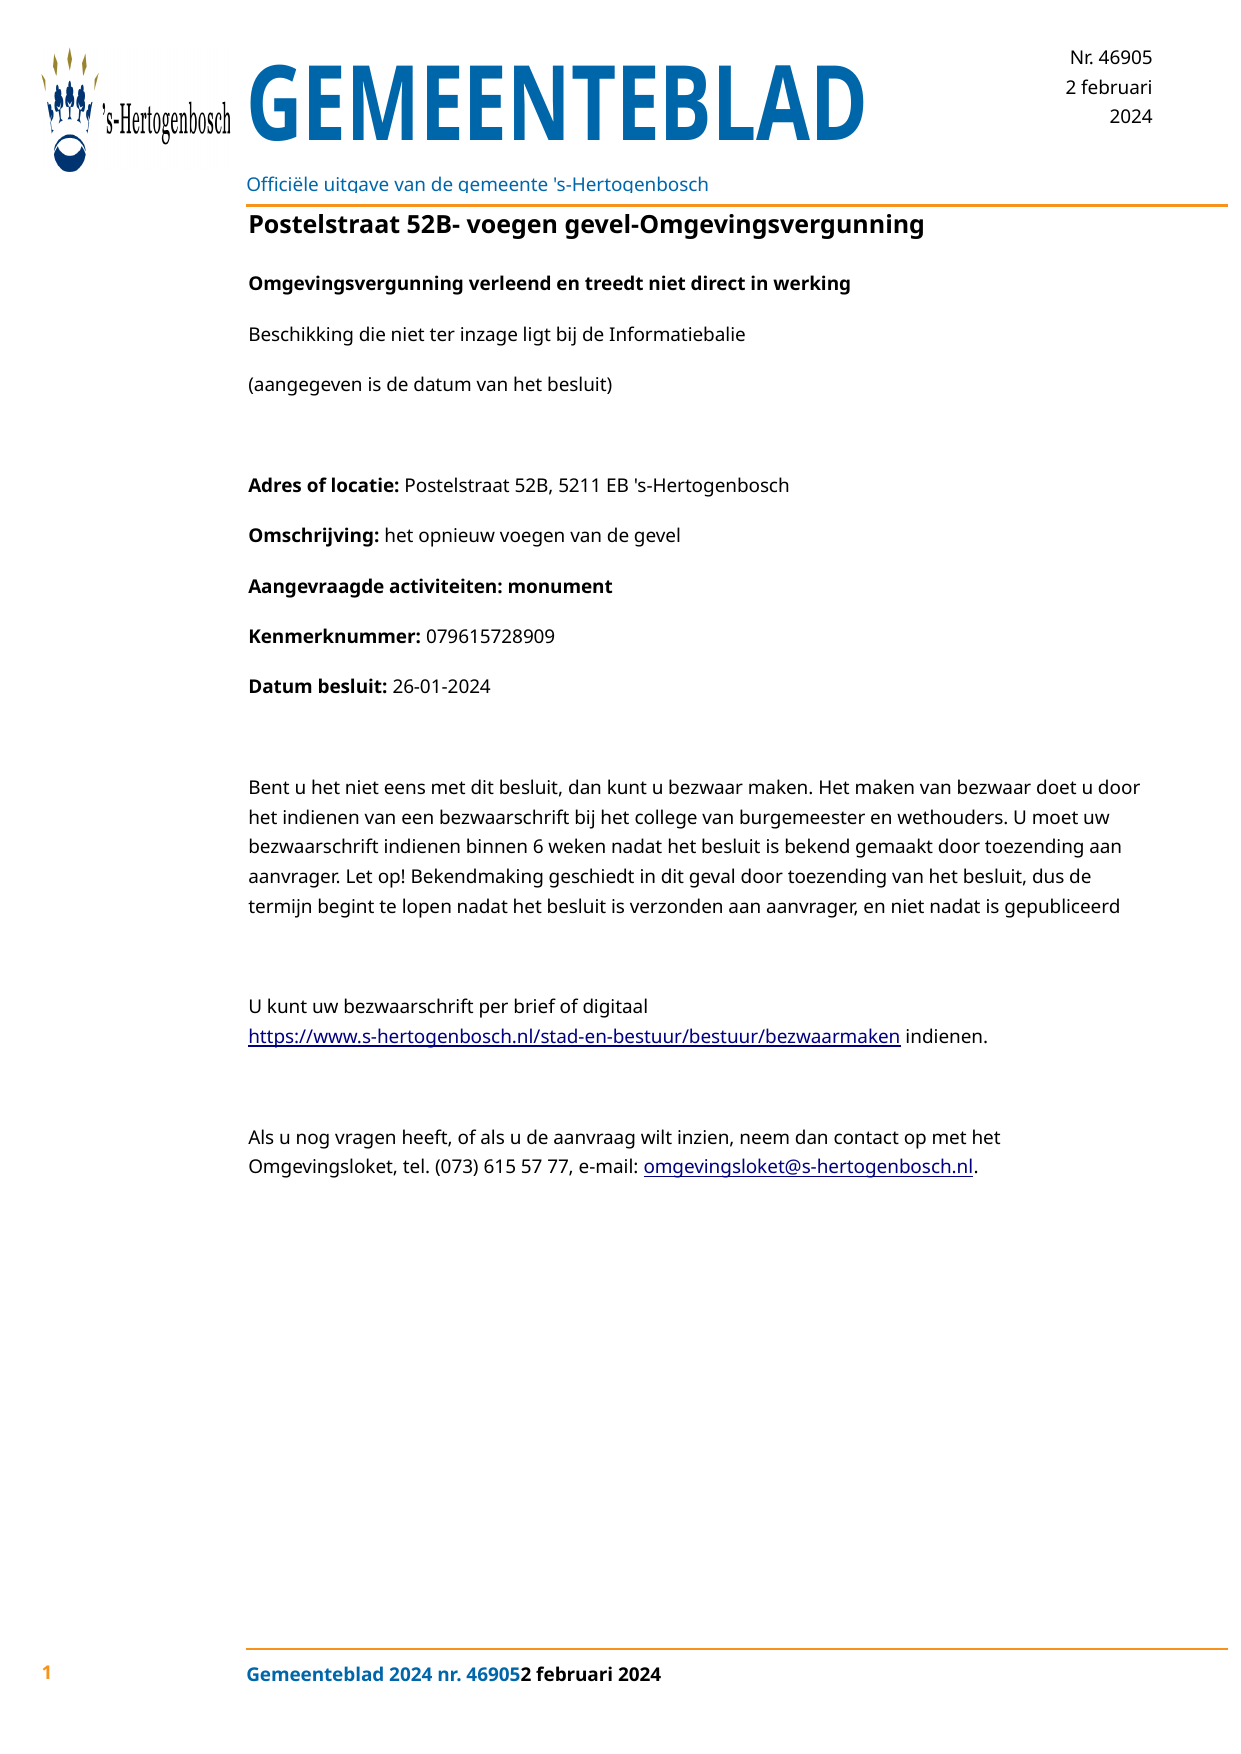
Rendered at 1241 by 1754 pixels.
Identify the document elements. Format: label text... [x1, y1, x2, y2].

text Aangevraagde activiteiten: monument [248, 573, 1152, 598]
text Adres of locatie: Postelstraat 52B, 5211 EB 's-Hertogenbosch [248, 472, 1152, 498]
text U kunt uw bezwaarschrift per brief of digitaal https://www.s-hertogenbosch.nl/stad-en-bestuur/bestuur/bezwaarmaken indienen. [248, 994, 1152, 1049]
picture [41, 47, 231, 172]
text Beschikking die niet ter inzage ligt bij de Informatiebalie [248, 321, 1152, 346]
text Datum besluit: 26-01-2024 [248, 674, 1152, 699]
text Bent u het niet eens met dit besluit, dan kunt u bezwaar maken. Het maken van bezwaar doet u door het indienen van een bezwaarschrift bij het college van burgemeester en wethouders. U moet uw bezwaarschrift indienen binnen 6 weken nadat het besluit is bekend gemaakt door toezending aan aanvrager. Let op! Bekendmaking geschiedt in dit geval door toezending van het besluit, dus de termijn begint te lopen nadat het besluit is verzonden aan aanvrager, en niet nadat is gepubliceerd [248, 774, 1152, 918]
text Als u nog vragen heeft, of als u de aanvraag wilt inzien, neem dan contact op met het Omgevingsloket, tel. (073) 615 57 77, e-mail: omgevingsloket@s-hertogenbosch.nl. [248, 1124, 1152, 1179]
text (aangegeven is de datum van het besluit) [248, 371, 1152, 397]
text Omschrijving: het opnieuw voegen van de gevel [248, 522, 1152, 548]
text Kenmerknummer: 079615728909 [248, 623, 1152, 649]
text Postelstraat 52B- voegen gevel-Omgevingsvergunning [248, 207, 1152, 241]
text Omgevingsvergunning verleend en treedt niet direct in werking [248, 270, 1152, 296]
